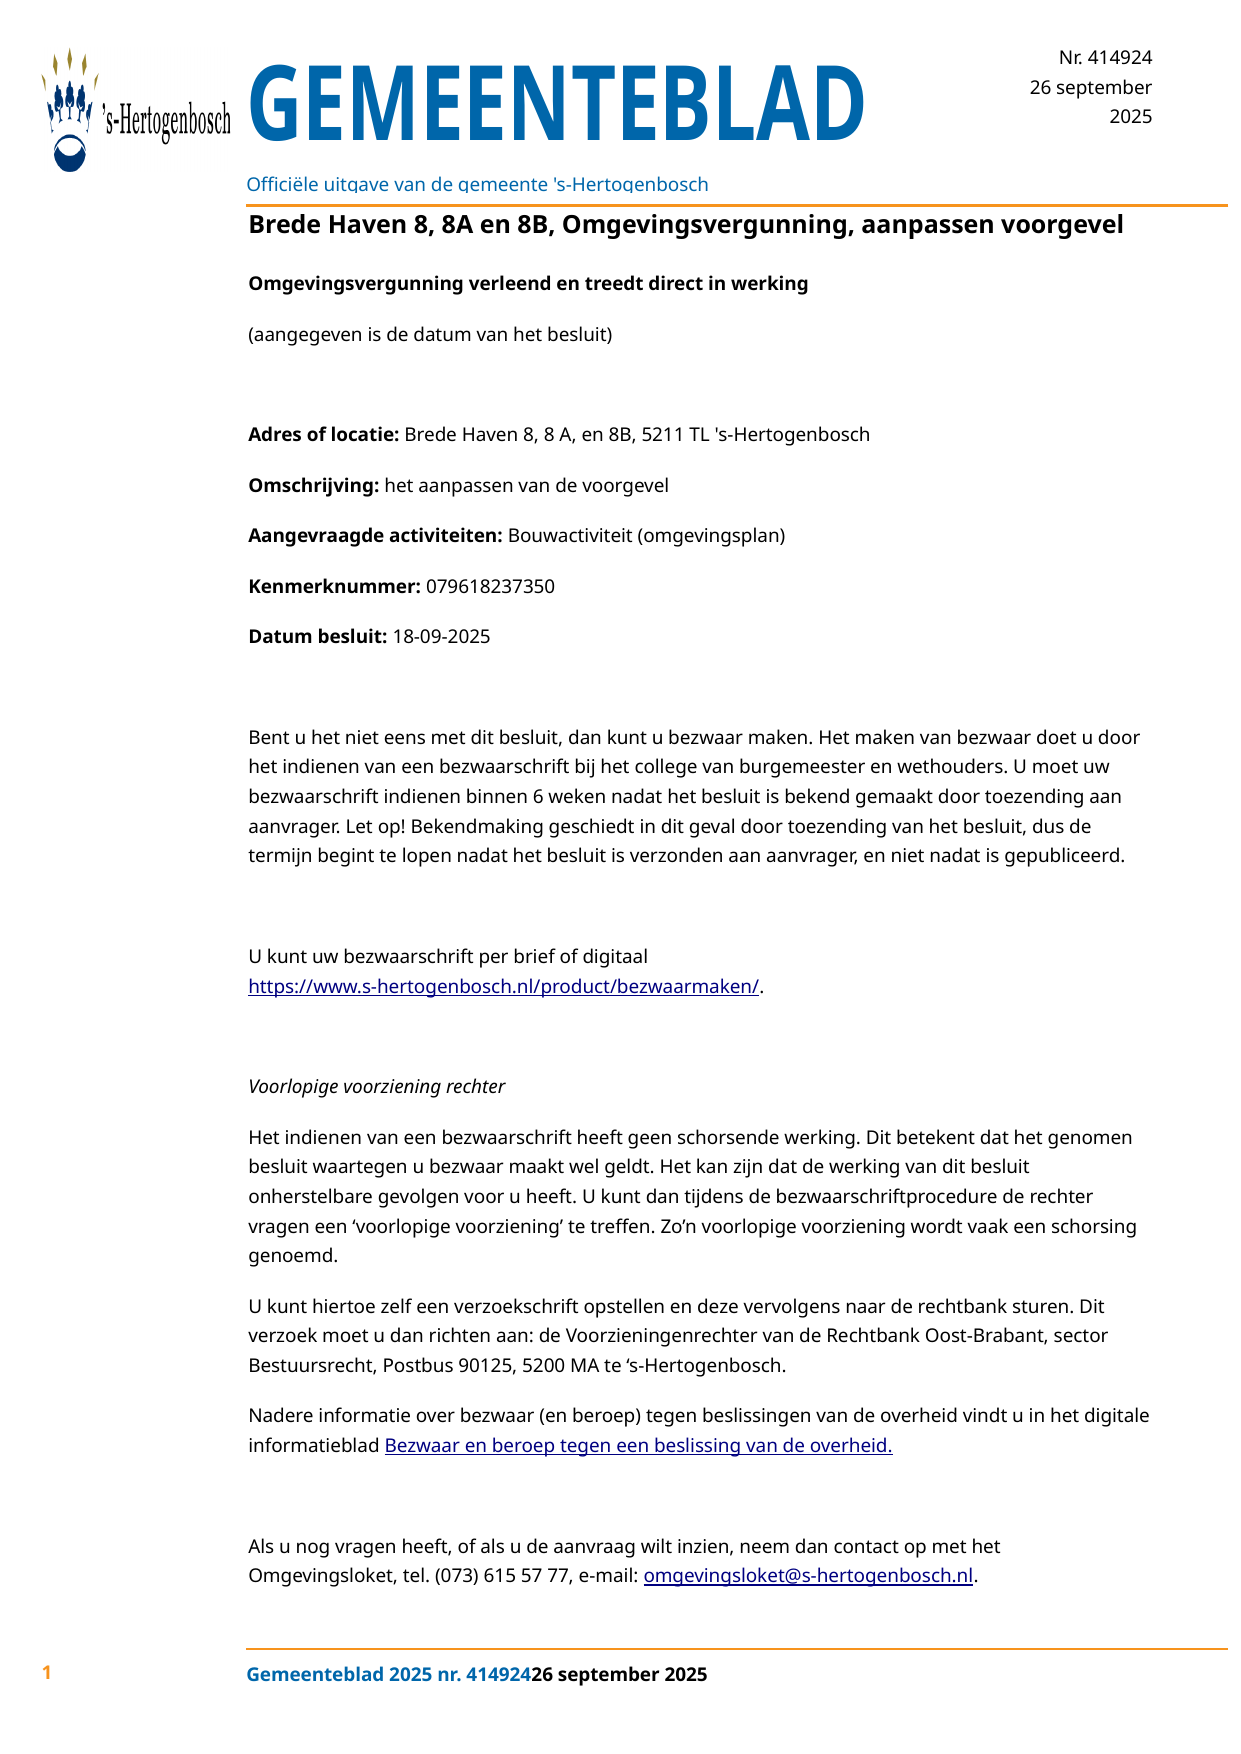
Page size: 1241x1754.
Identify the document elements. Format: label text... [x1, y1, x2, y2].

text Nadere informatie over bezwaar (en beroep) tegen beslissingen van de overheid vindt u in het digitale informatieblad Bezwaar en beroep tegen een beslissing van de overheid. [248, 1402, 1152, 1458]
text Kenmerknummer: 079618237350 [248, 573, 1152, 598]
picture [41, 47, 231, 172]
text Het indienen van een bezwaarschrift heeft geen schorsende werking. Dit betekent dat het genomen besluit waartegen u bezwaar maakt wel geldt. Het kan zijn dat de werking van dit besluit onherstelbare gevolgen voor u heeft. U kunt dan tijdens de bezwaarschriftprocedure de rechter vragen een ‘voorlopige voorziening’ te treffen. Zo’n voorlopige voorziening wordt vaak een schorsing genoemd. [248, 1124, 1152, 1268]
text Als u nog vragen heeft, of als u de aanvraag wilt inzien, neem dan contact op met het Omgevingsloket, tel. (073) 615 57 77, e-mail: omgevingsloket@s-hertogenbosch.nl. [248, 1533, 1152, 1588]
text Adres of locatie: Brede Haven 8, 8 A, en 8B, 5211 TL 's-Hertogenbosch [248, 422, 1152, 447]
text Datum besluit: 18-09-2025 [248, 623, 1152, 649]
text U kunt hiertoe zelf een verzoekschrift opstellen en deze vervolgens naar de rechtbank sturen. Dit verzoek moet u dan richten aan: de Voorzieningenrechter van de Rechtbank Oost-Brabant, sector Bestuursrecht, Postbus 90125, 5200 MA te ‘s-Hertogenbosch. [248, 1293, 1152, 1378]
text Omschrijving: het aanpassen van de voorgevel [248, 472, 1152, 498]
text Bent u het niet eens met dit besluit, dan kunt u bezwaar maken. Het maken van bezwaar doet u door het indienen van een bezwaarschrift bij het college van burgemeester en wethouders. U moet uw bezwaarschrift indienen binnen 6 weken nadat het besluit is bekend gemaakt door toezending aan aanvrager. Let op! Bekendmaking geschiedt in dit geval door toezending van het besluit, dus de termijn begint te lopen nadat het besluit is verzonden aan aanvrager, en niet nadat is gepubliceerd. [248, 724, 1152, 868]
text Brede Haven 8, 8A en 8B, Omgevingsvergunning, aanpassen voorgevel [248, 207, 1152, 241]
text Omgevingsvergunning verleend en treedt direct in werking [248, 270, 1152, 296]
text (aangegeven is de datum van het besluit) [248, 321, 1152, 346]
text Aangevraagde activiteiten: Bouwactiviteit (omgevingsplan) [248, 522, 1152, 548]
text Voorlopige voorziening rechter [248, 1074, 1152, 1099]
text U kunt uw bezwaarschrift per brief of digitaal https://www.s-hertogenbosch.nl/product/bezwaarmaken/. [248, 943, 1152, 998]
